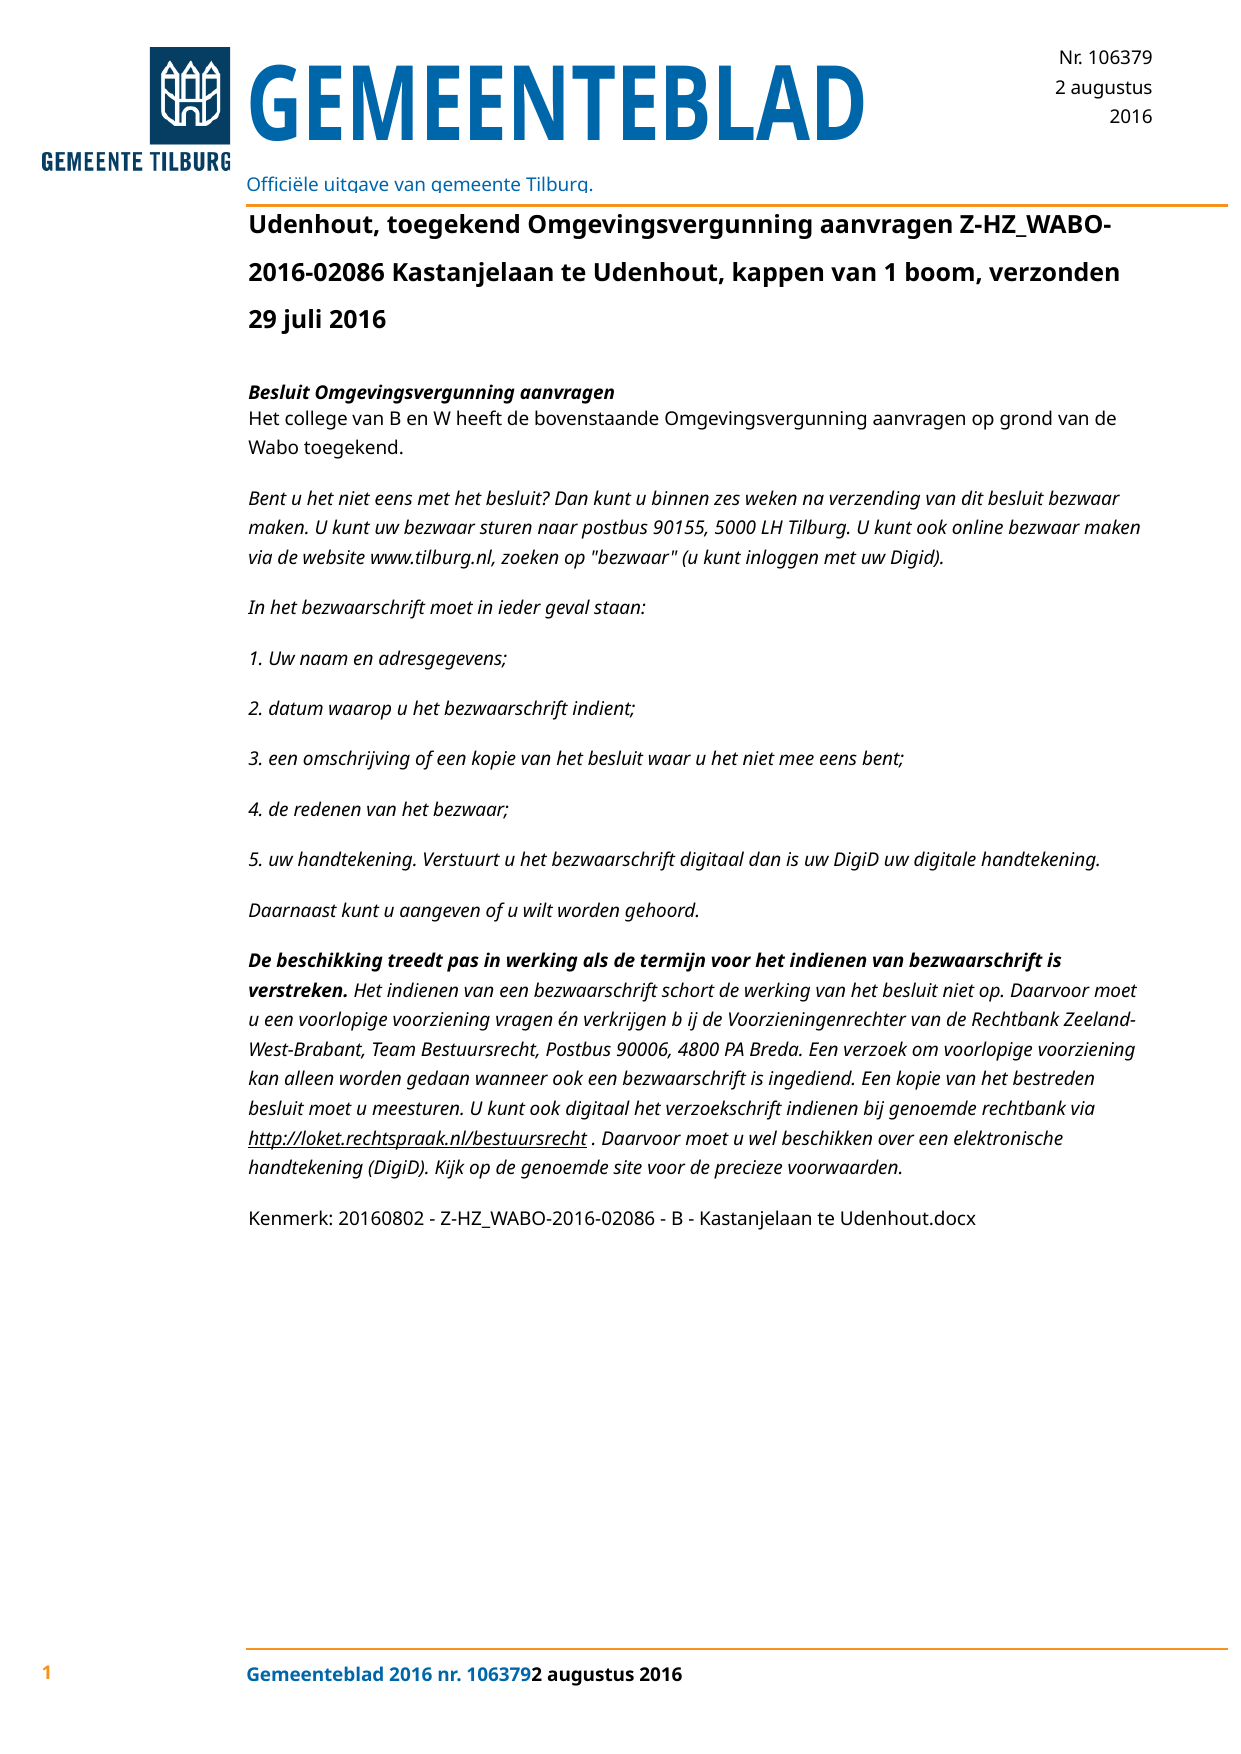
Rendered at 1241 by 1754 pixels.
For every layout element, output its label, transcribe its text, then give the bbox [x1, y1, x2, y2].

text 4. de redenen van het bezwaar; [248, 796, 1152, 822]
picture [41, 47, 231, 172]
text In het bezwaarschrift moet in ieder geval staan: [248, 594, 1152, 620]
text 2. datum waarop u het bezwaarschrift indient; [248, 695, 1152, 721]
text Besluit Omgevingsvergunning aanvragen [248, 379, 1152, 405]
text 1. Uw naam en adresgegevens; [248, 645, 1152, 671]
text De beschikking treedt pas in werking als de termijn voor het indienen van bezwaarschrift is verstreken. Het indienen van een bezwaarschrift schort de werking van het besluit niet op. Daarvoor moet u een voorlopige voorziening vragen én verkrijgen b ij de Voorzieningenrechter van de Rechtbank Zeeland-West-Brabant, Team Bestuursrecht, Postbus 90006, 4800 PA Breda. Een verzoek om voorlopige voorziening kan alleen worden gedaan wanneer ook een bezwaarschrift is ingediend. Een kopie van het bestreden besluit moet u meesturen. U kunt ook digitaal het verzoekschrift indienen bij genoemde rechtbank via http://loket.rechtspraak.nl/bestuursrecht . Daarvoor moet u wel beschikken over een elektronische handtekening (DigiD). Kijk op de genoemde site voor de precieze voorwaarden. [248, 947, 1152, 1180]
text Kenmerk: 20160802 - Z-HZ_WABO-2016-02086 - B - Kastanjelaan te Udenhout.docx [248, 1205, 1152, 1231]
text 5. uw handtekening. Verstuurt u het bezwaarschrift digitaal dan is uw DigiD uw digitale handtekening. [248, 846, 1152, 872]
text 3. een omschrijving of een kopie van het besluit waar u het niet mee eens bent; [248, 746, 1152, 771]
text Daarnaast kunt u aangeven of u wilt worden gehoord. [248, 897, 1152, 923]
text Udenhout, toegekend Omgevingsvergunning aanvragen Z-HZ_WABO-2016-02086 Kastanjelaan te Udenhout, kappen van 1 boom, verzonden 29 juli 2016 [248, 207, 1152, 336]
text Het college van B en W heeft de bovenstaande Omgevingsvergunning aanvragen op grond van de Wabo toegekend. [248, 405, 1152, 460]
text Bent u het niet eens met het besluit? Dan kunt u binnen zes weken na verzending van dit besluit bezwaar maken. U kunt uw bezwaar sturen naar postbus 90155, 5000 LH Tilburg. U kunt ook online bezwaar maken via de website www.tilburg.nl, zoeken op "bezwaar" (u kunt inloggen met uw Digid). [248, 485, 1152, 570]
